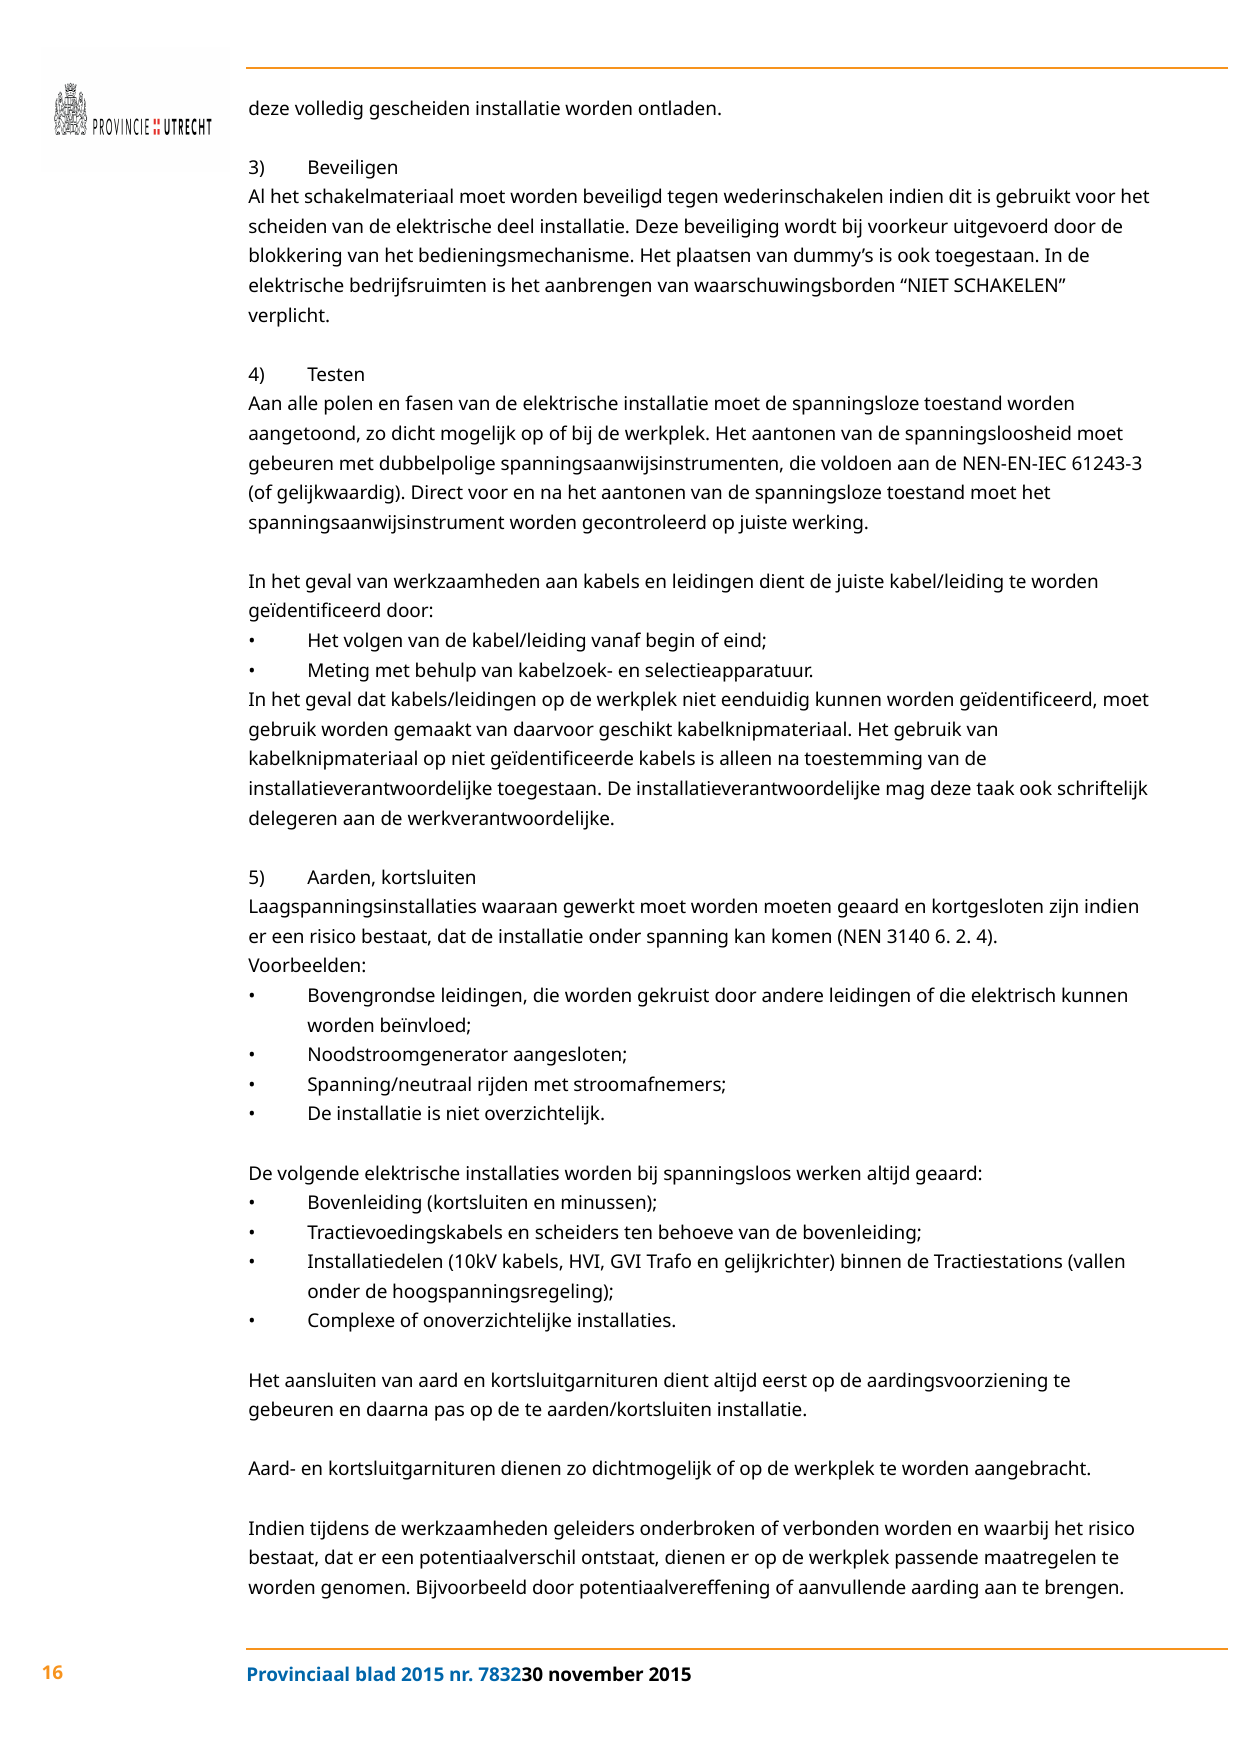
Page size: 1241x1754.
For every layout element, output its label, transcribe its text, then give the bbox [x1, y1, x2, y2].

list Spanning/neutraal rijden met stroomafnemers; [248, 1071, 1152, 1097]
text Aan alle polen en fasen van de elektrische installatie moet de spanningsloze toestand worden aangetoond, zo dicht mogelijk op of bij de werkplek. Het aantonen van de spanningsloosheid moet gebeuren met dubbelpolige spanningsaanwijsinstrumenten, die voldoen aan de NEN-EN-IEC 61243-3 (of gelijkwaardig). Direct voor en na het aantonen van de spanningsloze toestand moet het spanningsaanwijsinstrument worden gecontroleerd op juiste werking. [248, 391, 1152, 535]
text Voorbeelden: [248, 953, 1152, 978]
text Het aansluiten van aard en kortsluitgarnituren dient altijd eerst op de aardingsvoorziening te gebeuren en daarna pas op de te aarden/kortsluiten installatie. [248, 1367, 1152, 1422]
text deze volledig gescheiden installatie worden ontladen. [248, 95, 1152, 121]
list Noodstroomgenerator aangesloten; [248, 1041, 1152, 1067]
text Aard- en kortsluitgarnituren dienen zo dichtmogelijk of op de werkplek te worden aangebracht. [248, 1456, 1152, 1481]
text Al het schakelmateriaal moet worden beveiligd tegen wederinschakelen indien dit is gebruikt voor het scheiden van de elektrische deel installatie. Deze beveiliging wordt bij voorkeur uitgevoerd door de blokkering van het bedieningsmechanisme. Het plaatsen van dummy’s is ook toegestaan. In de elektrische bedrijfsruimten is het aanbrengen van waarschuwingsborden “NIET SCHAKELEN” verplicht. [248, 183, 1152, 328]
list Bovengrondse leidingen, die worden gekruist door andere leidingen of die elektrisch kunnen worden beïnvloed; [248, 982, 1152, 1038]
list Testen [248, 361, 1152, 387]
picture [41, 47, 231, 172]
list Complexe of onoverzichtelijke installaties. [248, 1308, 1152, 1333]
list Het volgen van de kabel/leiding vanaf begin of eind; [248, 627, 1152, 653]
text In het geval dat kabels/leidingen op de werkplek niet eenduidig kunnen worden geïdentificeerd, moet gebruik worden gemaakt van daarvoor geschikt kabelknipmateriaal. Het gebruik van kabelknipmateriaal op niet geïdentificeerde kabels is alleen na toestemming van de installatieverantwoordelijke toegestaan. De installatieverantwoordelijke mag deze taak ook schriftelijk delegeren aan de werkverantwoordelijke. [248, 686, 1152, 831]
text Laagspanningsinstallaties waaraan gewerkt moet worden moeten geaard en kortgesloten zijn indien er een risico bestaat, dat de installatie onder spanning kan komen (NEN 3140 6. 2. 4). [248, 893, 1152, 949]
list Meting met behulp van kabelzoek- en selectieapparatuur. [248, 657, 1152, 683]
list Bovenleiding (kortsluiten en minussen); [248, 1189, 1152, 1215]
list Installatiedelen (10kV kabels, HVI, GVI Trafo en gelijkrichter) binnen de Tractiestations (vallen onder de hoogspanningsregeling); [248, 1248, 1152, 1304]
list De installatie is niet overzichtelijk. [248, 1101, 1152, 1126]
text De volgende elektrische installaties worden bij spanningsloos werken altijd geaard: [248, 1160, 1152, 1186]
list Aarden, kortsluiten [248, 864, 1152, 890]
text Indien tijdens de werkzaamheden geleiders onderbroken of verbonden worden en waarbij het risico bestaat, dat er een potentiaalverschil ontstaat, dienen er op de werkplek passende maatregelen te worden genomen. Bijvoorbeeld door potentiaalvereffening of aanvullende aarding aan te brengen. [248, 1515, 1152, 1600]
list Beveiligen [248, 154, 1152, 180]
list Tractievoedingskabels en scheiders ten behoeve van de bovenleiding; [248, 1219, 1152, 1245]
text In het geval van werkzaamheden aan kabels en leidingen dient de juiste kabel/leiding te worden geïdentificeerd door: [248, 568, 1152, 623]
